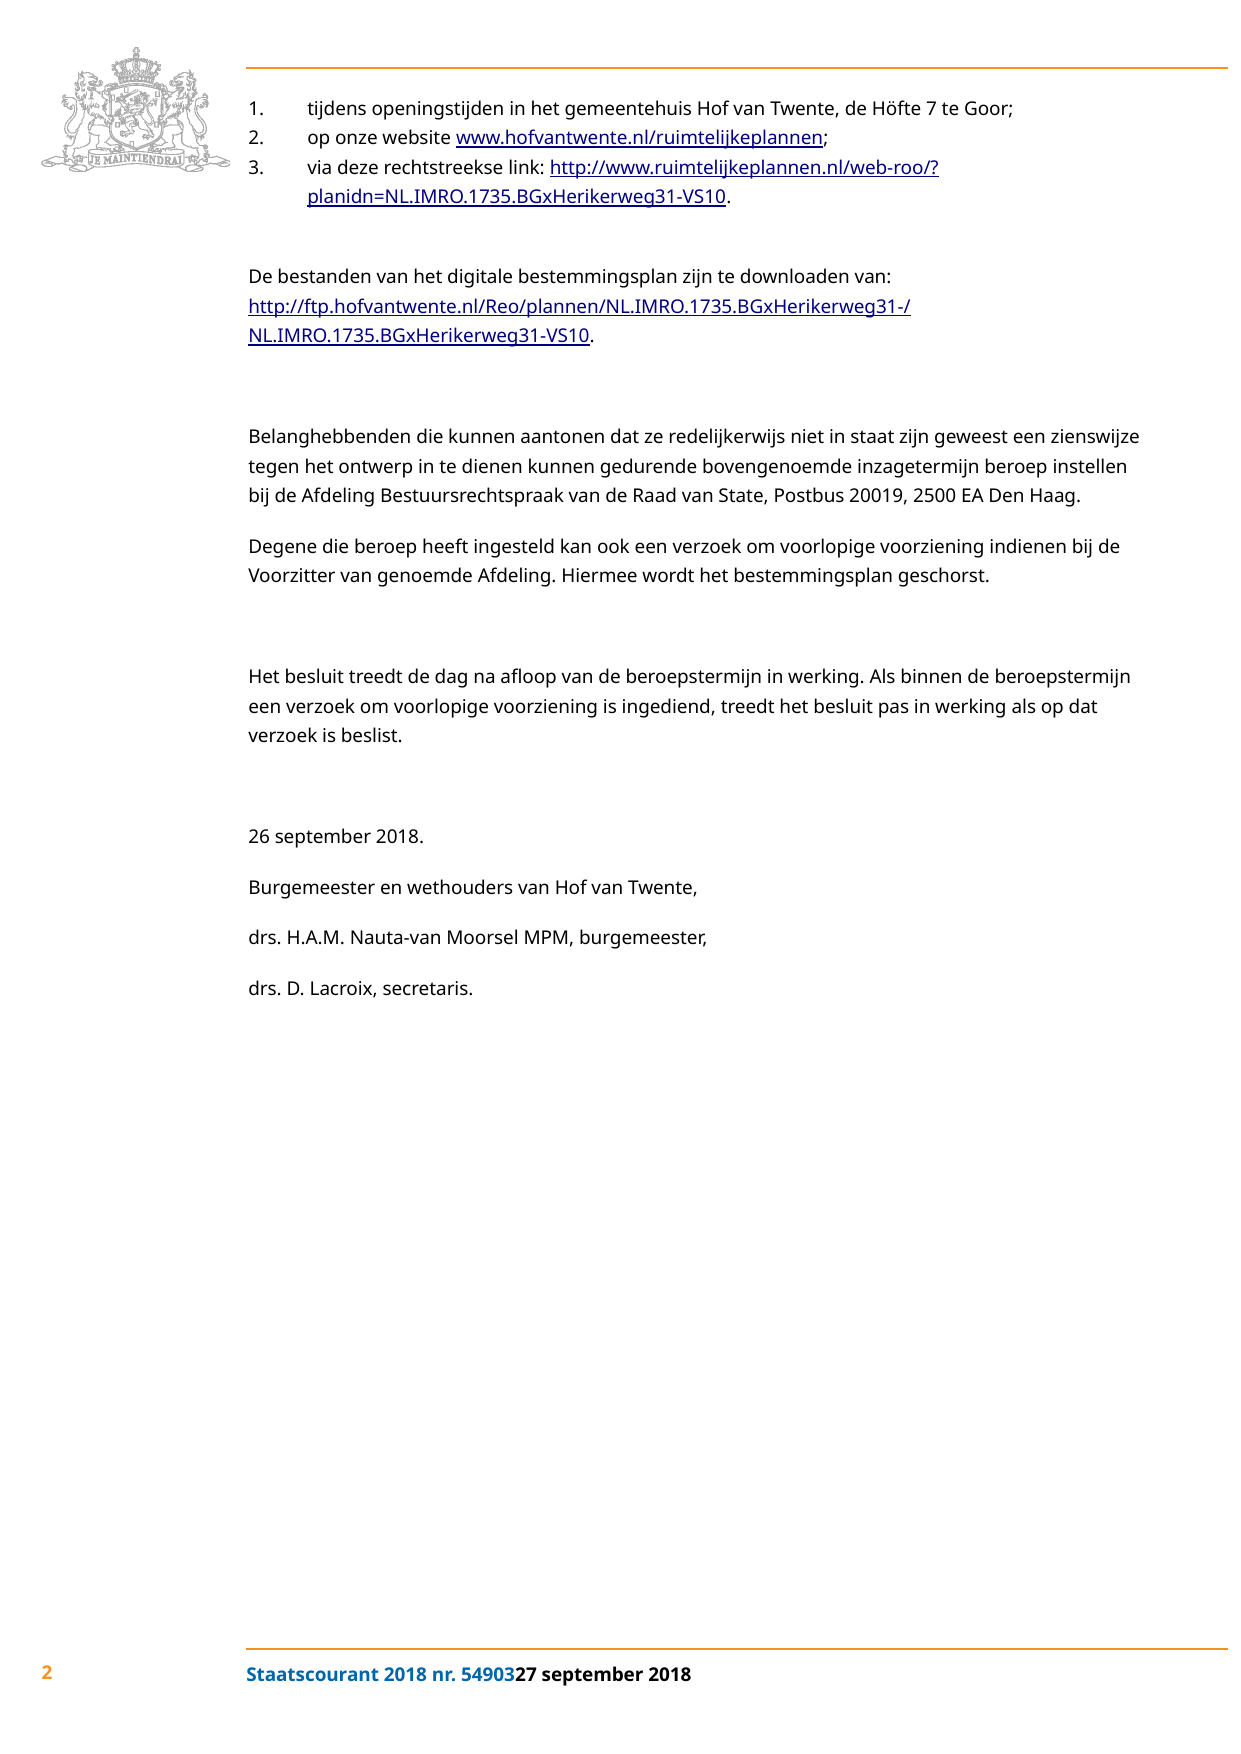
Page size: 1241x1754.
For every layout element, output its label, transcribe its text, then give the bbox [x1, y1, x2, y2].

list tijdens openingstijden in het gemeentehuis Hof van Twente, de Höfte 7 te Goor; [248, 95, 1152, 121]
text drs. H.A.M. Nauta-van Moorsel MPM, burgemeester, [248, 924, 1152, 950]
list op onze website www.hofvantwente.nl/ruimtelijkeplannen; [248, 124, 1152, 150]
text Degene die beroep heeft ingesteld kan ook een verzoek om voorlopige voorziening indienen bij de Voorzitter van genoemde Afdeling. Hiermee wordt het bestemmingsplan geschorst. [248, 533, 1152, 588]
text De bestanden van het digitale bestemmingsplan zijn te downloaden van: http://ftp.hofvantwente.nl/Reo/plannen/NL.IMRO.1735.BGxHerikerweg31-/NL.IMRO.1735.BGxHerikerweg31-VS10. [248, 263, 1152, 348]
text Het besluit treedt de dag na afloop van de beroepstermijn in werking. Als binnen de beroepstermijn een verzoek om voorlopige voorziening is ingediend, treedt het besluit pas in werking als op dat verzoek is beslist. [248, 663, 1152, 748]
list via deze rechtstreekse link: http://www.ruimtelijkeplannen.nl/web-roo/?planidn=NL.IMRO.1735.BGxHerikerweg31-VS10. [248, 154, 1152, 209]
text 26 september 2018. [248, 823, 1152, 849]
text drs. D. Lacroix, secretaris. [248, 975, 1152, 1001]
picture [41, 47, 231, 172]
text Belanghebbenden die kunnen aantonen dat ze redelijkerwijs niet in staat zijn geweest een zienswijze tegen het ontwerp in te dienen kunnen gedurende bovengenoemde inzagetermijn beroep instellen bij de Afdeling Bestuursrechtspraak van de Raad van State, Postbus 20019, 2500 EA Den Haag. [248, 423, 1152, 508]
text Burgemeester en wethouders van Hof van Twente, [248, 874, 1152, 900]
